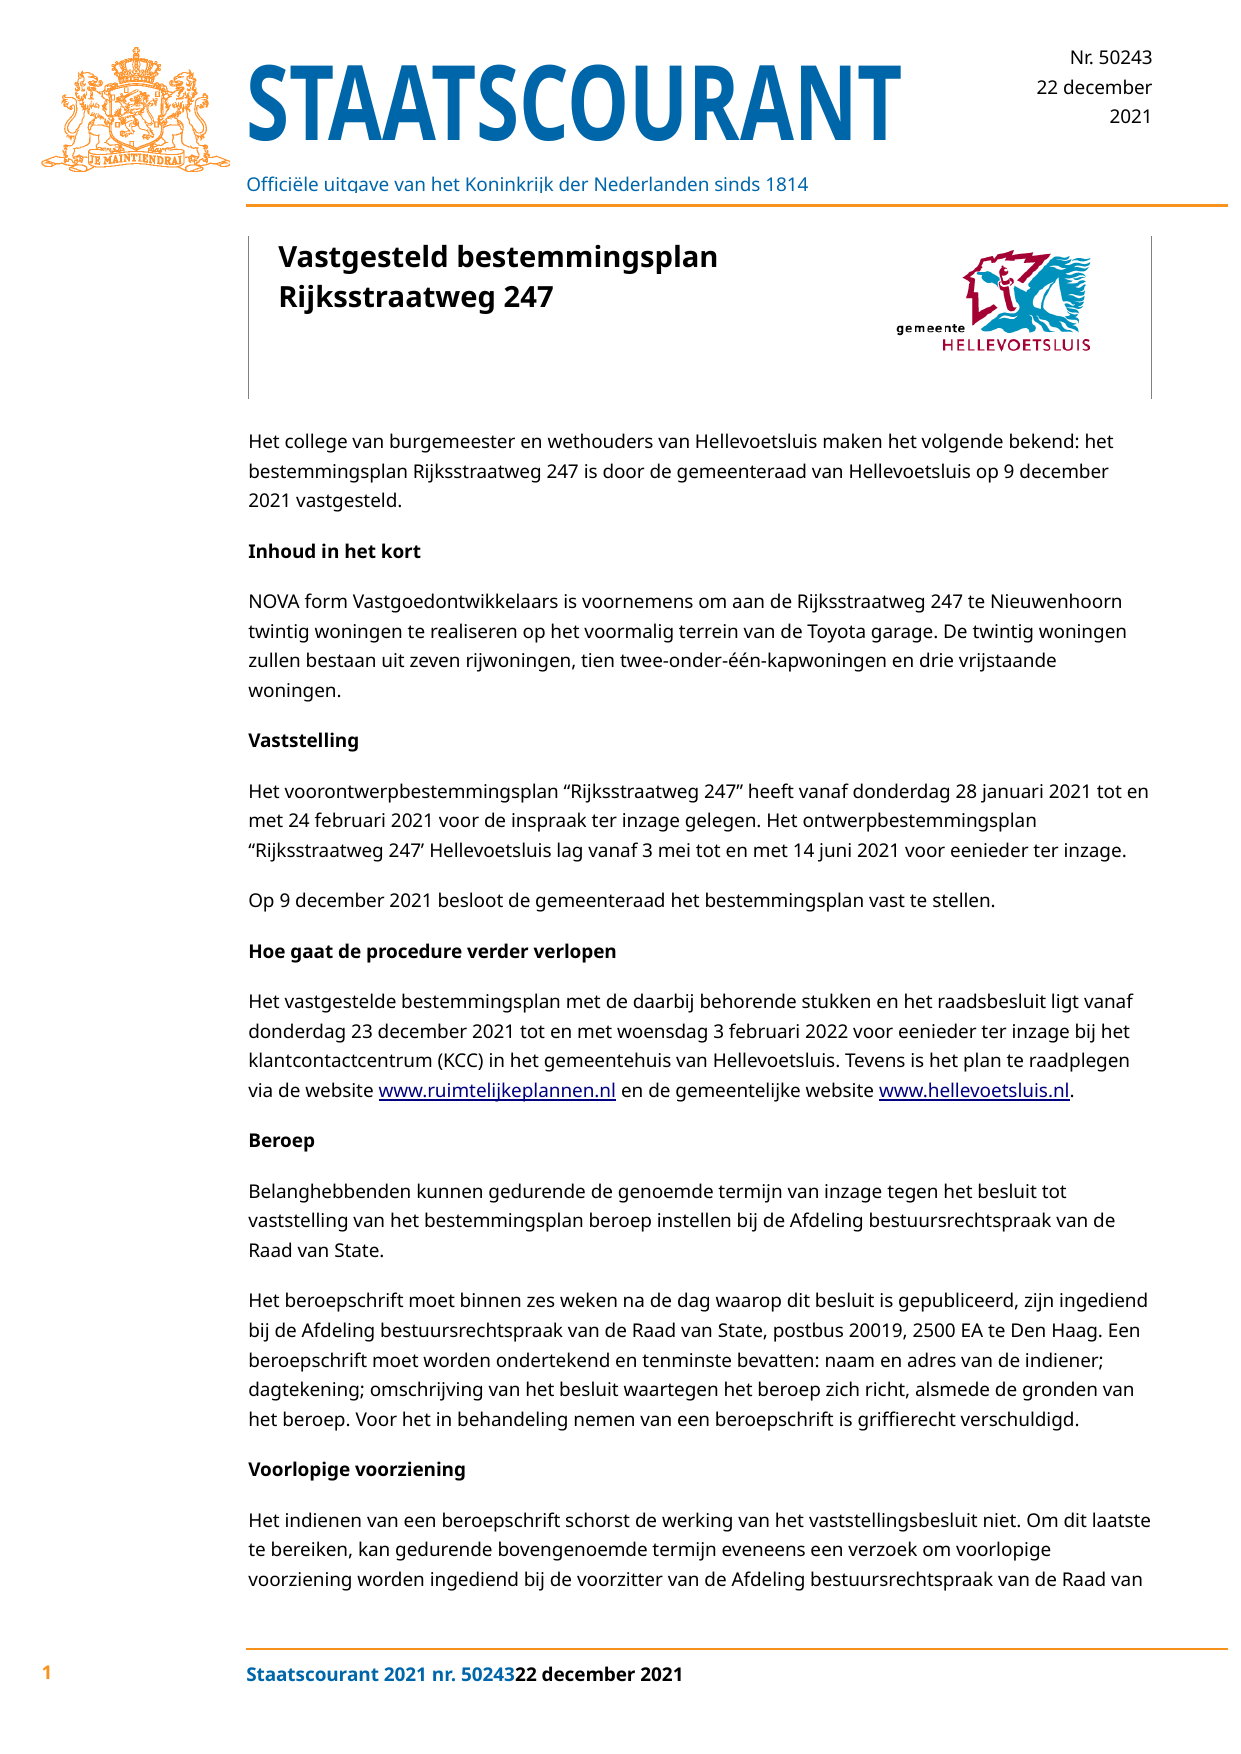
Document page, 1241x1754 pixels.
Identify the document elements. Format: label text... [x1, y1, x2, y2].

text Hoe gaat de procedure verder verlopen [248, 938, 1152, 964]
text Belanghebbenden kunnen gedurende de genoemde termijn van inzage tegen het besluit tot vaststelling van het bestemmingsplan beroep instellen bij de Afdeling bestuursrechtspraak van de Raad van State. [248, 1178, 1152, 1263]
text Het college van burgemeester en wethouders van Hellevoetsluis maken het volgende bekend: het bestemmingsplan Rijksstraatweg 247 is door de gemeenteraad van Hellevoetsluis op 9 december 2021 vastgesteld. [248, 428, 1152, 513]
text Voorlopige voorziening [248, 1456, 1152, 1482]
text Het voorontwerpbestemmingsplan “Rijksstraatweg 247’’ heeft vanaf donderdag 28 januari 2021 tot en met 24 februari 2021 voor de inspraak ter inzage gelegen. Het ontwerpbestemmingsplan “Rijksstraatweg 247’ Hellevoetsluis lag vanaf 3 mei tot en met 14 juni 2021 voor eenieder ter inzage. [248, 778, 1152, 863]
table_header Vastgesteld bestemmingsplan Rijksstraatweg 247 [249, 236, 850, 399]
text Beroep [248, 1128, 1152, 1153]
text Op 9 december 2021 besloot de gemeenteraad het bestemmingsplan vast te stellen. [248, 888, 1152, 913]
picture [41, 47, 231, 172]
text Het indienen van een beroepschrift schorst de werking van het vaststellingsbesluit niet. Om dit laatste te bereiken, kan gedurende bovengenoemde termijn eveneens een verzoek om voorlopige voorziening worden ingediend bij de voorzitter van de Afdeling bestuursrechtspraak van de Raad van [248, 1507, 1152, 1592]
text NOVA form Vastgoedontwikkelaars is voornemens om aan de Rijksstraatweg 247 te Nieuwenhoorn twintig woningen te realiseren op het voormalig terrein van de Toyota garage. De twintig woningen zullen bestaan uit zeven rijwoningen, tien twee-onder-één-kapwoningen en drie vrijstaande woningen. [248, 588, 1152, 703]
text Vaststelling [248, 728, 1152, 753]
text Het beroepschrift moet binnen zes weken na de dag waarop dit besluit is gepubliceerd, zijn ingediend bij de Afdeling bestuursrechtspraak van de Raad van State, postbus 20019, 2500 EA te Den Haag. Een beroepschrift moet worden ondertekend en tenminste bevatten: naam en adres van de indiener; dagtekening; omschrijving van het besluit waartegen het beroep zich richt, alsmede de gronden van het beroep. Voor het in behandeling nemen van een beroepschrift is griffierecht verschuldigd. [248, 1288, 1152, 1432]
picture [882, 236, 1119, 374]
text Inhoud in het kort [248, 538, 1152, 564]
table_header [850, 236, 1151, 399]
text Het vastgestelde bestemmingsplan met de daarbij behorende stukken en het raadsbesluit ligt vanaf donderdag 23 december 2021 tot en met woensdag 3 februari 2022 voor eenieder ter inzage bij het klantcontactcentrum (KCC) in het gemeentehuis van Hellevoetsluis. Tevens is het plan te raadplegen via de website www.ruimtelijkeplannen.nl en de gemeentelijke website www.hellevoetsluis.nl. [248, 988, 1152, 1103]
